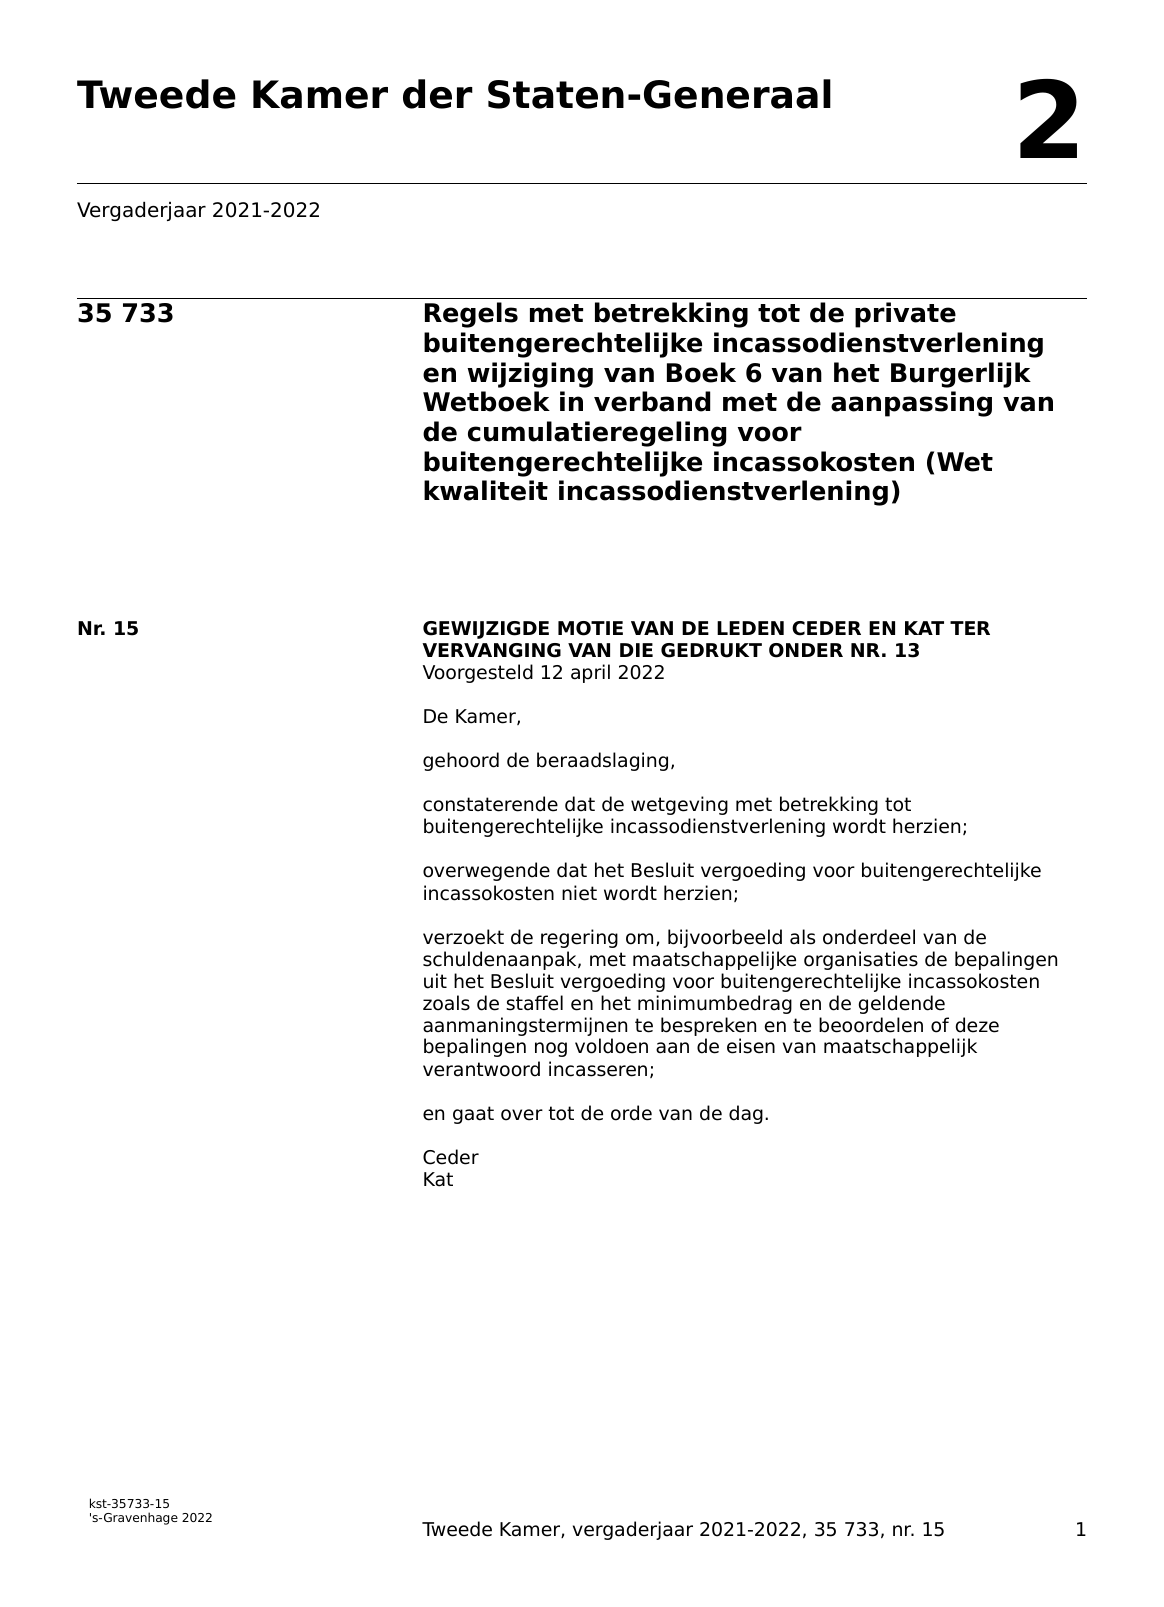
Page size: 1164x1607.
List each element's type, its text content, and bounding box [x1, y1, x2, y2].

text kst-35733-15 [88, 1497, 323, 1511]
table_header 2 [886, 59, 1087, 183]
text De Kamer, [422, 706, 1087, 728]
text constaterende dat de wetgeving met betrekking tot buitengerechtelijke incassodienstverlening wordt herzien; [422, 794, 1087, 838]
text Kat [422, 1169, 1087, 1191]
table_header Tweede Kamer der Staten-Generaal [77, 59, 886, 183]
subtitle 35 733 Regels met betrekking tot de private buitengerechtelijke incassodienstverlening en wijziging van Boek 6 van het Burgerlijk Wetboek in verband met de aanpassing van de cumulatieregeling voor buitengerechtelijke incassokosten (Wet kwaliteit incassodienstverlening) [77, 299, 1087, 507]
subtitle Nr. 15 GEWIJZIGDE MOTIE VAN DE LEDEN CEDER EN KAT TER VERVANGING VAN DIE GEDRUKT ONDER NR. 13 [77, 618, 1087, 662]
table_cell Vergaderjaar 2021-2022 [77, 184, 1087, 298]
text gehoord de beraadslaging, [422, 750, 1087, 772]
text 's-Gravenhage 2022 [88, 1511, 323, 1525]
text en gaat over tot de orde van de dag. [422, 1103, 1087, 1124]
text Ceder [422, 1147, 1087, 1169]
text overwegende dat het Besluit vergoeding voor buitengerechtelijke incassokosten niet wordt herzien; [422, 860, 1087, 904]
text verzoekt de regering om, bijvoorbeeld als onderdeel van de schuldenaanpak, met maatschappelijke organisaties de bepalingen uit het Besluit vergoeding voor buitengerechtelijke incassokosten zoals de staffel en het minimumbedrag en de geldende aanmaningstermijnen te bespreken en te beoordelen of deze bepalingen nog voldoen aan de eisen van maatschappelijk verantwoord incasseren; [422, 927, 1087, 1080]
text Voorgesteld 12 april 2022 [422, 662, 1087, 684]
